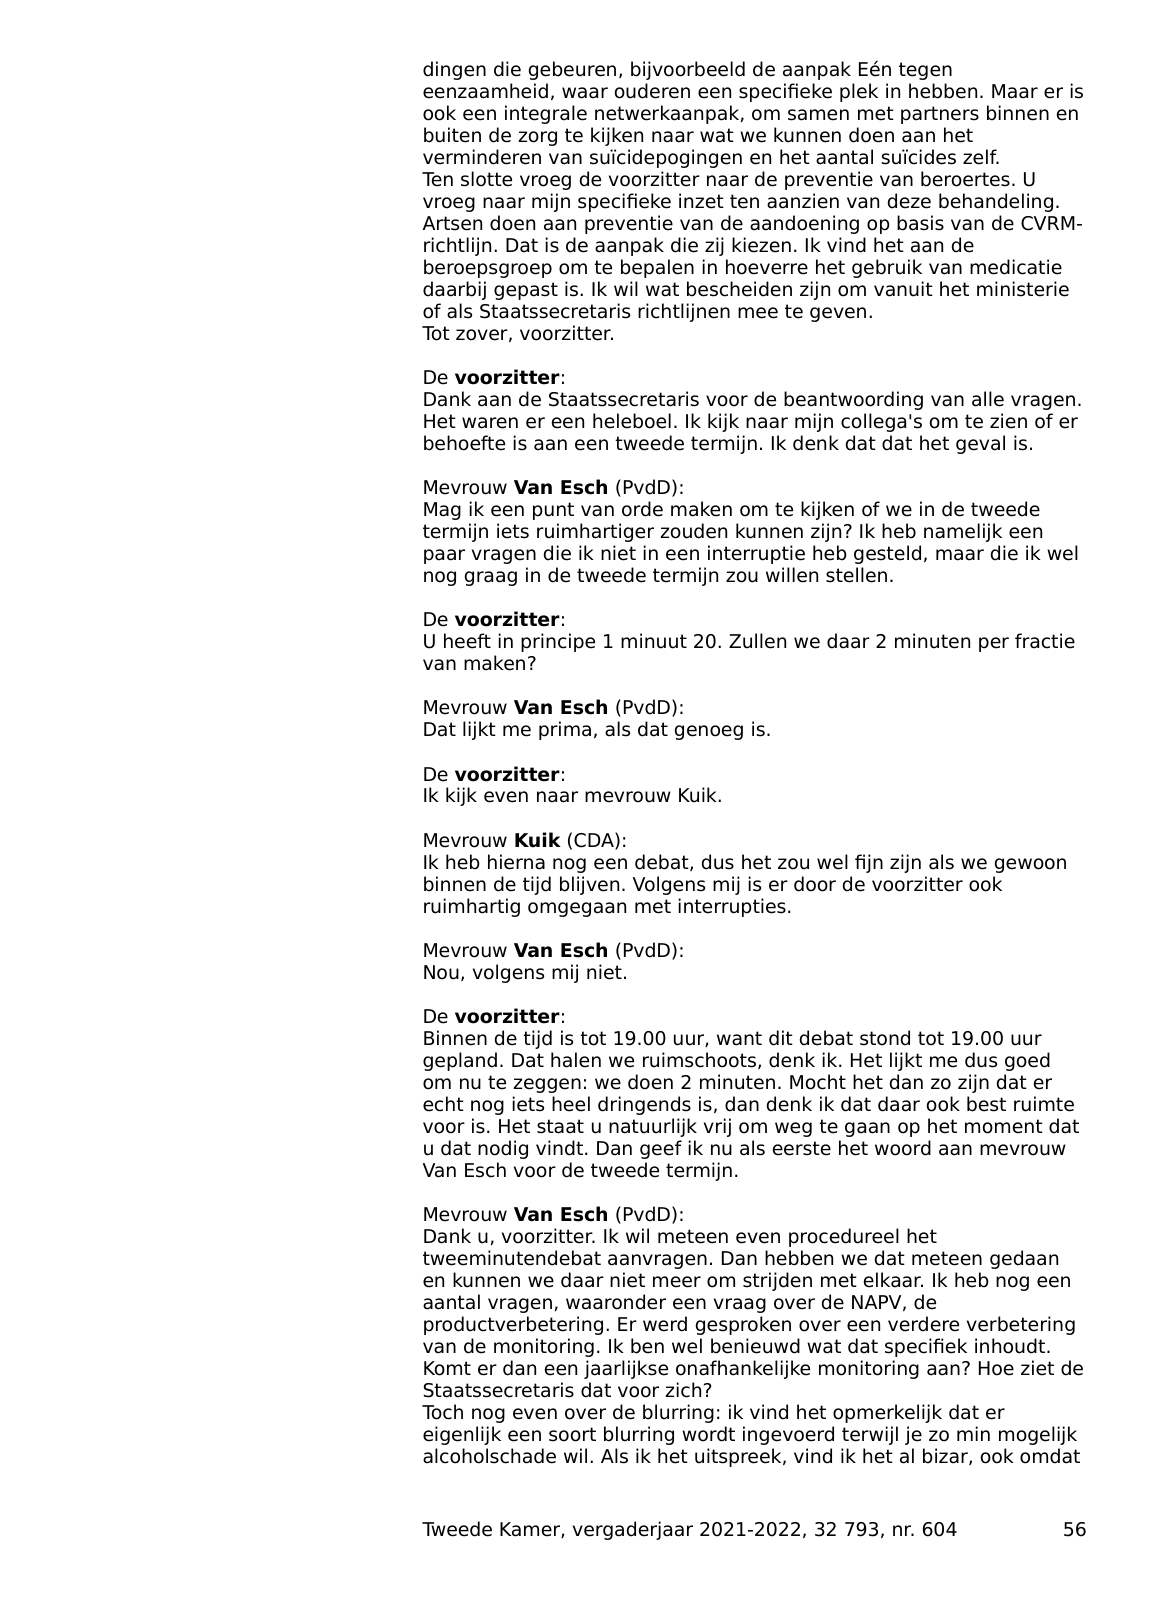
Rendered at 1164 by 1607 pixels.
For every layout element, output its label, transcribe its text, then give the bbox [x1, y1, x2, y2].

text Mag ik een punt van orde maken om te kijken of we in de tweede termijn iets ruimhartiger zouden kunnen zijn? Ik heb namelijk een paar vragen die ik niet in een interruptie heb gesteld, maar die ik wel nog graag in de tweede termijn zou willen stellen. [422, 499, 1087, 587]
text Ten slotte vroeg de voorzitter naar de preventie van beroertes. U vroeg naar mijn specifieke inzet ten aanzien van deze behandeling. Artsen doen aan preventie van de aandoening op basis van de CVRM-richtlijn. Dat is de aanpak die zij kiezen. Ik vind het aan de beroepsgroep om te bepalen in hoeverre het gebruik van medicatie daarbij gepast is. Ik wil wat bescheiden zijn om vanuit het ministerie of als Staatssecretaris richtlijnen mee te geven. [422, 169, 1087, 323]
text Mevrouw Van Esch (PvdD): [422, 697, 1087, 719]
text Ik kijk even naar mevrouw Kuik. [422, 785, 1087, 807]
text Mevrouw Van Esch (PvdD): [422, 1204, 1087, 1226]
text Binnen de tijd is tot 19.00 uur, want dit debat stond tot 19.00 uur gepland. Dat halen we ruimschoots, denk ik. Het lijkt me dus goed om nu te zeggen: we doen 2 minuten. Mocht het dan zo zijn dat er echt nog iets heel dringends is, dan denk ik dat daar ook best ruimte voor is. Het staat u natuurlijk vrij om weg te gaan op het moment dat u dat nodig vindt. Dan geef ik nu als eerste het woord aan mevrouw Van Esch voor de tweede termijn. [422, 1028, 1087, 1182]
text Toch nog even over de blurring: ik vind het opmerkelijk dat er eigenlijk een soort blurring wordt ingevoerd terwijl je zo min mogelijk alcoholschade wil. Als ik het uitspreek, vind ik het al bizar, ook omdat [422, 1402, 1087, 1468]
text Tot zover, voorzitter. [422, 323, 1087, 345]
text Dank aan de Staatssecretaris voor de beantwoording van alle vragen. Het waren er een heleboel. Ik kijk naar mijn collega's om te zien of er behoefte is aan een tweede termijn. Ik denk dat dat het geval is. [422, 389, 1087, 455]
text Mevrouw Van Esch (PvdD): [422, 477, 1087, 499]
text De voorzitter: [422, 609, 1087, 631]
text De voorzitter: [422, 763, 1087, 785]
text De voorzitter: [422, 367, 1087, 389]
text dingen die gebeuren, bijvoorbeeld de aanpak Eén tegen eenzaamheid, waar ouderen een specifieke plek in hebben. Maar er is ook een integrale netwerkaanpak, om samen met partners binnen en buiten de zorg te kijken naar wat we kunnen doen aan het verminderen van suïcidepogingen en het aantal suïcides zelf. [422, 59, 1087, 169]
text Dat lijkt me prima, als dat genoeg is. [422, 719, 1087, 741]
text Mevrouw Van Esch (PvdD): [422, 940, 1087, 962]
text Mevrouw Kuik (CDA): [422, 829, 1087, 852]
text De voorzitter: [422, 1006, 1087, 1028]
text U heeft in principe 1 minuut 20. Zullen we daar 2 minuten per fractie van maken? [422, 631, 1087, 675]
text Ik heb hierna nog een debat, dus het zou wel fijn zijn als we gewoon binnen de tijd blijven. Volgens mij is er door de voorzitter ook ruimhartig omgegaan met interrupties. [422, 852, 1087, 917]
text Nou, volgens mij niet. [422, 962, 1087, 984]
text Dank u, voorzitter. Ik wil meteen even procedureel het tweeminutendebat aanvragen. Dan hebben we dat meteen gedaan en kunnen we daar niet meer om strijden met elkaar. Ik heb nog een aantal vragen, waaronder een vraag over de NAPV, de productverbetering. Er werd gesproken over een verdere verbetering van de monitoring. Ik ben wel benieuwd wat dat specifiek inhoudt. Komt er dan een jaarlijkse onafhankelijke monitoring aan? Hoe ziet de Staatssecretaris dat voor zich? [422, 1226, 1087, 1402]
